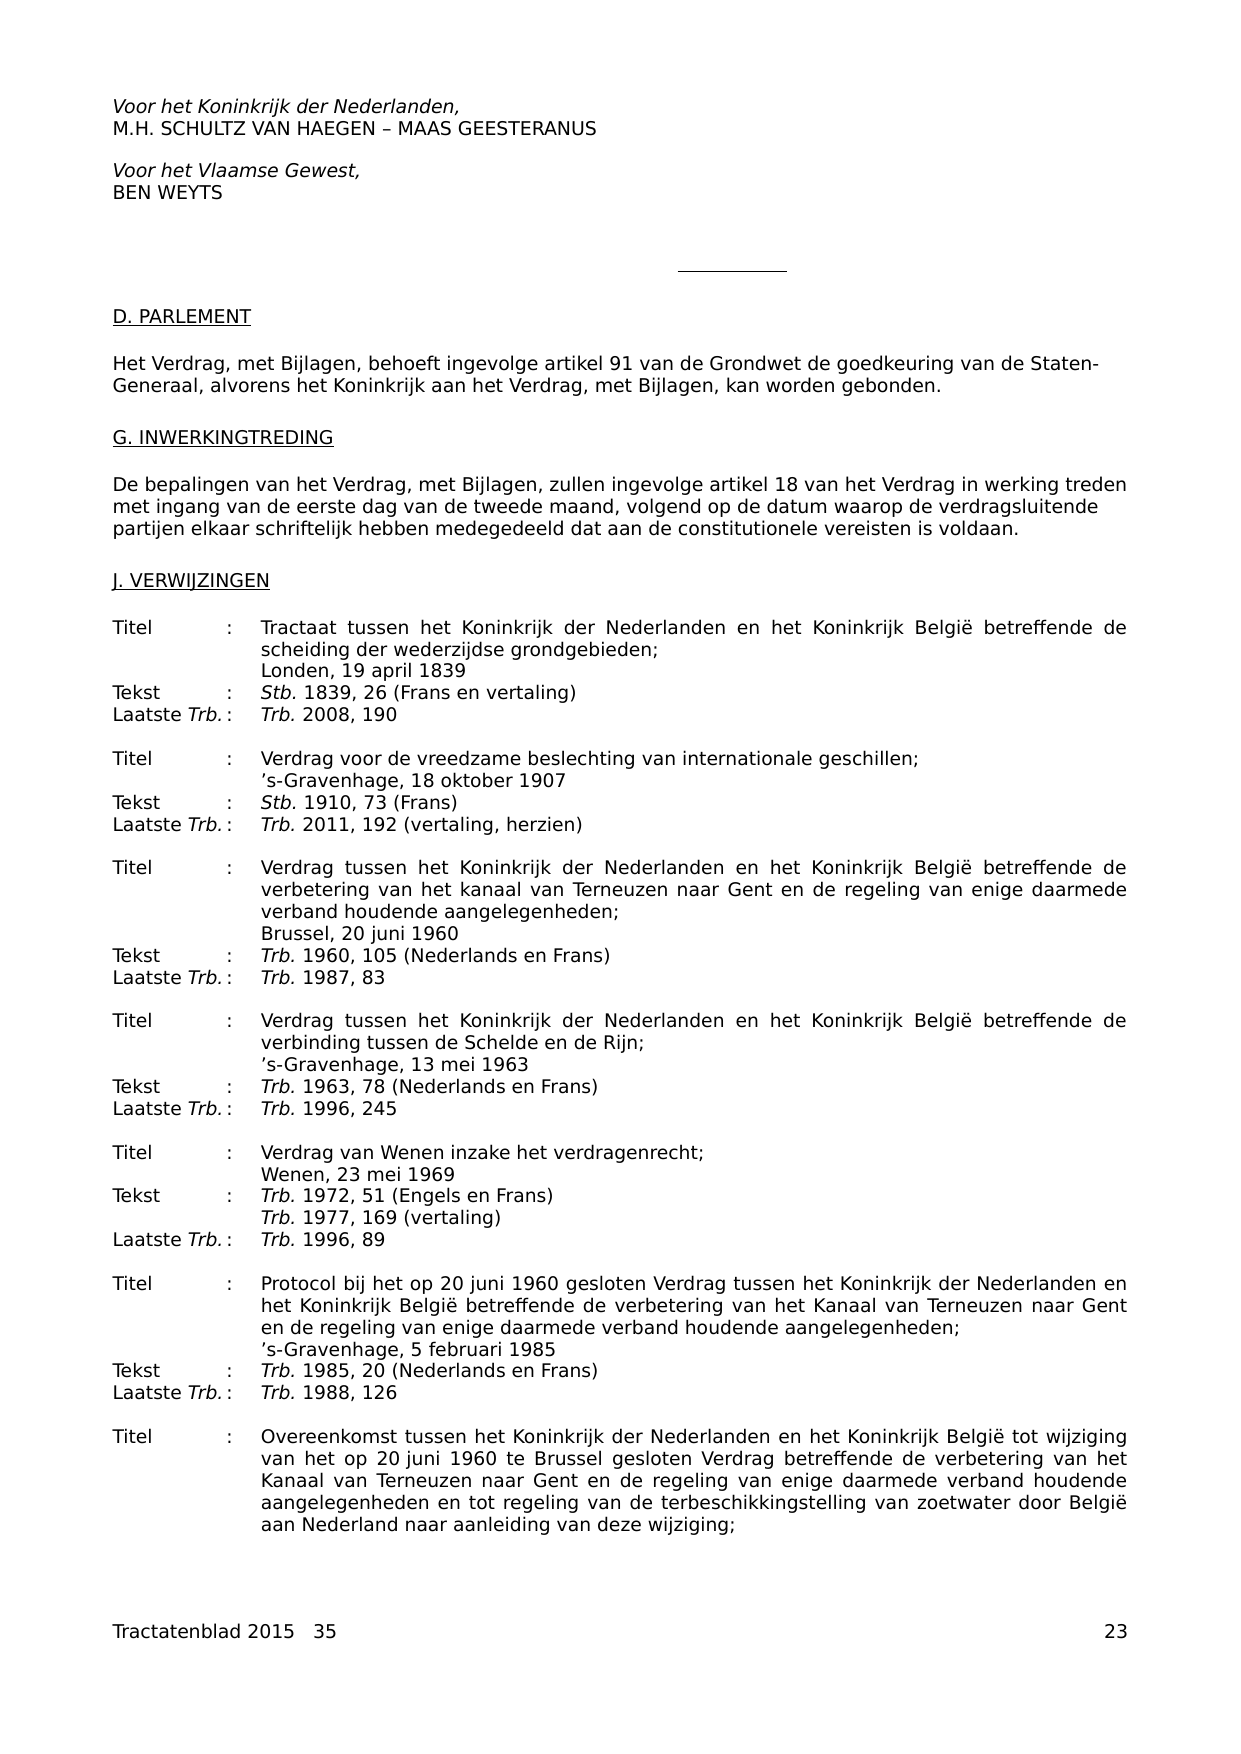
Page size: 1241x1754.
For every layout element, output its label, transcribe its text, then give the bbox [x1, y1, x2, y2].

table_cell [112, 835, 226, 857]
table_cell : [226, 1229, 261, 1251]
table_cell : [226, 1098, 261, 1120]
table_cell Verdrag tussen het Koninkrijk der Nederlanden en het Koninkrijk België betreffende de verbetering van het kanaal van Terneuzen naar Gent en de regeling van enige daarmede verband houdende aangelegenheden; Brussel, 20 juni 1960 [261, 857, 1128, 945]
table_cell Tekst [112, 792, 226, 813]
table_cell : [226, 1382, 261, 1404]
table_cell Laatste Trb. [112, 814, 226, 835]
table_cell Trb. 1972, 51 (Engels en Frans) Trb. 1977, 169 (vertaling) [261, 1185, 1128, 1229]
table_cell Trb. 1996, 89 [261, 1229, 1128, 1251]
table_cell : [226, 1360, 261, 1382]
table_cell Stb. 1910, 73 (Frans) [261, 792, 1128, 813]
table_cell Laatste Trb. [112, 1229, 226, 1251]
table_header Tractaat tussen het Koninkrijk der Nederlanden en het Koninkrijk België betreffende de scheiding der wederzijdse grondgebieden; Londen, 19 april 1839 [261, 617, 1128, 682]
table_cell Tekst [112, 1360, 226, 1382]
table_cell : [226, 1273, 261, 1360]
table_cell Verdrag tussen het Koninkrijk der Nederlanden en het Koninkrijk België betreffende de verbinding tussen de Schelde en de Rijn; ’s-Gravenhage, 13 mei 1963 [261, 1010, 1128, 1076]
table_cell [261, 1251, 1128, 1273]
table_header : [226, 617, 261, 682]
table_cell [261, 1404, 1128, 1426]
table_cell Titel [112, 1010, 226, 1076]
table_cell Stb. 1839, 26 (Frans en vertaling) [261, 682, 1128, 704]
table_cell Protocol bij het op 20 juni 1960 gesloten Verdrag tussen het Koninkrijk der Nederlanden en het Koninkrijk België betreffende de verbetering van het Kanaal van Terneuzen naar Gent en de regeling van enige daarmede verband houdende aangelegenheden; ’s-Gravenhage, 5 februari 1985 [261, 1273, 1128, 1360]
table_cell Verdrag voor de vreedzame beslechting van internationale geschillen; ’s-Gravenhage, 18 oktober 1907 [261, 748, 1128, 792]
table_cell Laatste Trb. [112, 967, 226, 988]
table_cell [112, 726, 226, 748]
table_cell : [226, 792, 261, 813]
table_cell Trb. 1960, 105 (Nederlands en Frans) [261, 945, 1128, 967]
table_cell [261, 835, 1128, 857]
table_cell [226, 1120, 261, 1142]
text De bepalingen van het Verdrag, met Bijlagen, zullen ingevolge artikel 18 van het Verdrag in werking treden met ingang van de eerste dag van de tweede maand, volgend op de datum waarop de verdragsluitende partijen elkaar schriftelijk hebben medegedeeld dat aan de constitutionele vereisten is voldaan. [112, 474, 1128, 540]
table_cell Trb. 1996, 245 [261, 1098, 1128, 1120]
table_cell : [226, 748, 261, 792]
table_cell Laatste Trb. [112, 1098, 226, 1120]
text Voor het Vlaamse Gewest, BEN WEYTS [112, 160, 1128, 204]
table_cell Trb. 1963, 78 (Nederlands en Frans) [261, 1076, 1128, 1098]
table_cell Titel [112, 1426, 226, 1535]
table_cell : [226, 1426, 261, 1535]
table_cell : [226, 1076, 261, 1098]
table_cell [226, 835, 261, 857]
table_cell [112, 989, 226, 1010]
subtitle D. PARLEMENT [112, 306, 1128, 328]
table_cell [226, 1251, 261, 1273]
table_cell : [226, 1010, 261, 1076]
table_cell Laatste Trb. [112, 1382, 226, 1404]
table_cell : [226, 967, 261, 988]
text Voor het Koninkrijk der Nederlanden, M.H. SCHULTZ VAN HAEGEN – MAAS GEESTERANUS [112, 96, 1128, 140]
table_cell : [226, 857, 261, 945]
table_cell : [226, 682, 261, 704]
table_header Titel [112, 617, 226, 682]
table_cell Overeenkomst tussen het Koninkrijk der Nederlanden en het Koninkrijk België tot wijziging van het op 20 juni 1960 te Brussel gesloten Verdrag betreffende de verbetering van het Kanaal van Terneuzen naar Gent en de regeling van enige daarmede verband houdende aangelegenheden en tot regeling van de terbeschikkingstelling van zoetwater door België aan Nederland naar aanleiding van deze wijziging; [261, 1426, 1128, 1535]
table_cell [261, 1120, 1128, 1142]
text Het Verdrag, met Bijlagen, behoeft ingevolge artikel 91 van de Grondwet de goedkeuring van de Staten-Generaal, alvorens het Koninkrijk aan het Verdrag, met Bijlagen, kan worden gebonden. [112, 353, 1128, 397]
table_cell Titel [112, 1273, 226, 1360]
table_cell [226, 1404, 261, 1426]
table_cell : [226, 1142, 261, 1185]
table_cell [261, 726, 1128, 748]
table_cell : [226, 704, 261, 726]
table_cell Tekst [112, 682, 226, 704]
table_cell : [226, 814, 261, 835]
table_cell [226, 726, 261, 748]
table_cell Trb. 2011, 192 (vertaling, herzien) [261, 814, 1128, 835]
table_cell [112, 1404, 226, 1426]
table_cell : [226, 1185, 261, 1229]
subtitle G. INWERKINGTREDING [112, 427, 1128, 449]
table_cell Trb. 2008, 190 [261, 704, 1128, 726]
table_cell [112, 1120, 226, 1142]
table_cell Titel [112, 748, 226, 792]
table_cell Titel [112, 857, 226, 945]
table_cell [261, 989, 1128, 1010]
table_cell [112, 1251, 226, 1273]
subtitle J. VERWIJZINGEN [112, 570, 1128, 592]
table_cell Verdrag van Wenen inzake het verdragenrecht; Wenen, 23 mei 1969 [261, 1142, 1128, 1185]
table_cell Trb. 1988, 126 [261, 1382, 1128, 1404]
table_cell Trb. 1985, 20 (Nederlands en Frans) [261, 1360, 1128, 1382]
table_cell : [226, 945, 261, 967]
table_cell Trb. 1987, 83 [261, 967, 1128, 988]
table_cell Laatste Trb. [112, 704, 226, 726]
table_cell Titel [112, 1142, 226, 1185]
table_cell Tekst [112, 945, 226, 967]
table_cell [226, 989, 261, 1010]
table_cell Tekst [112, 1076, 226, 1098]
table_cell Tekst [112, 1185, 226, 1229]
